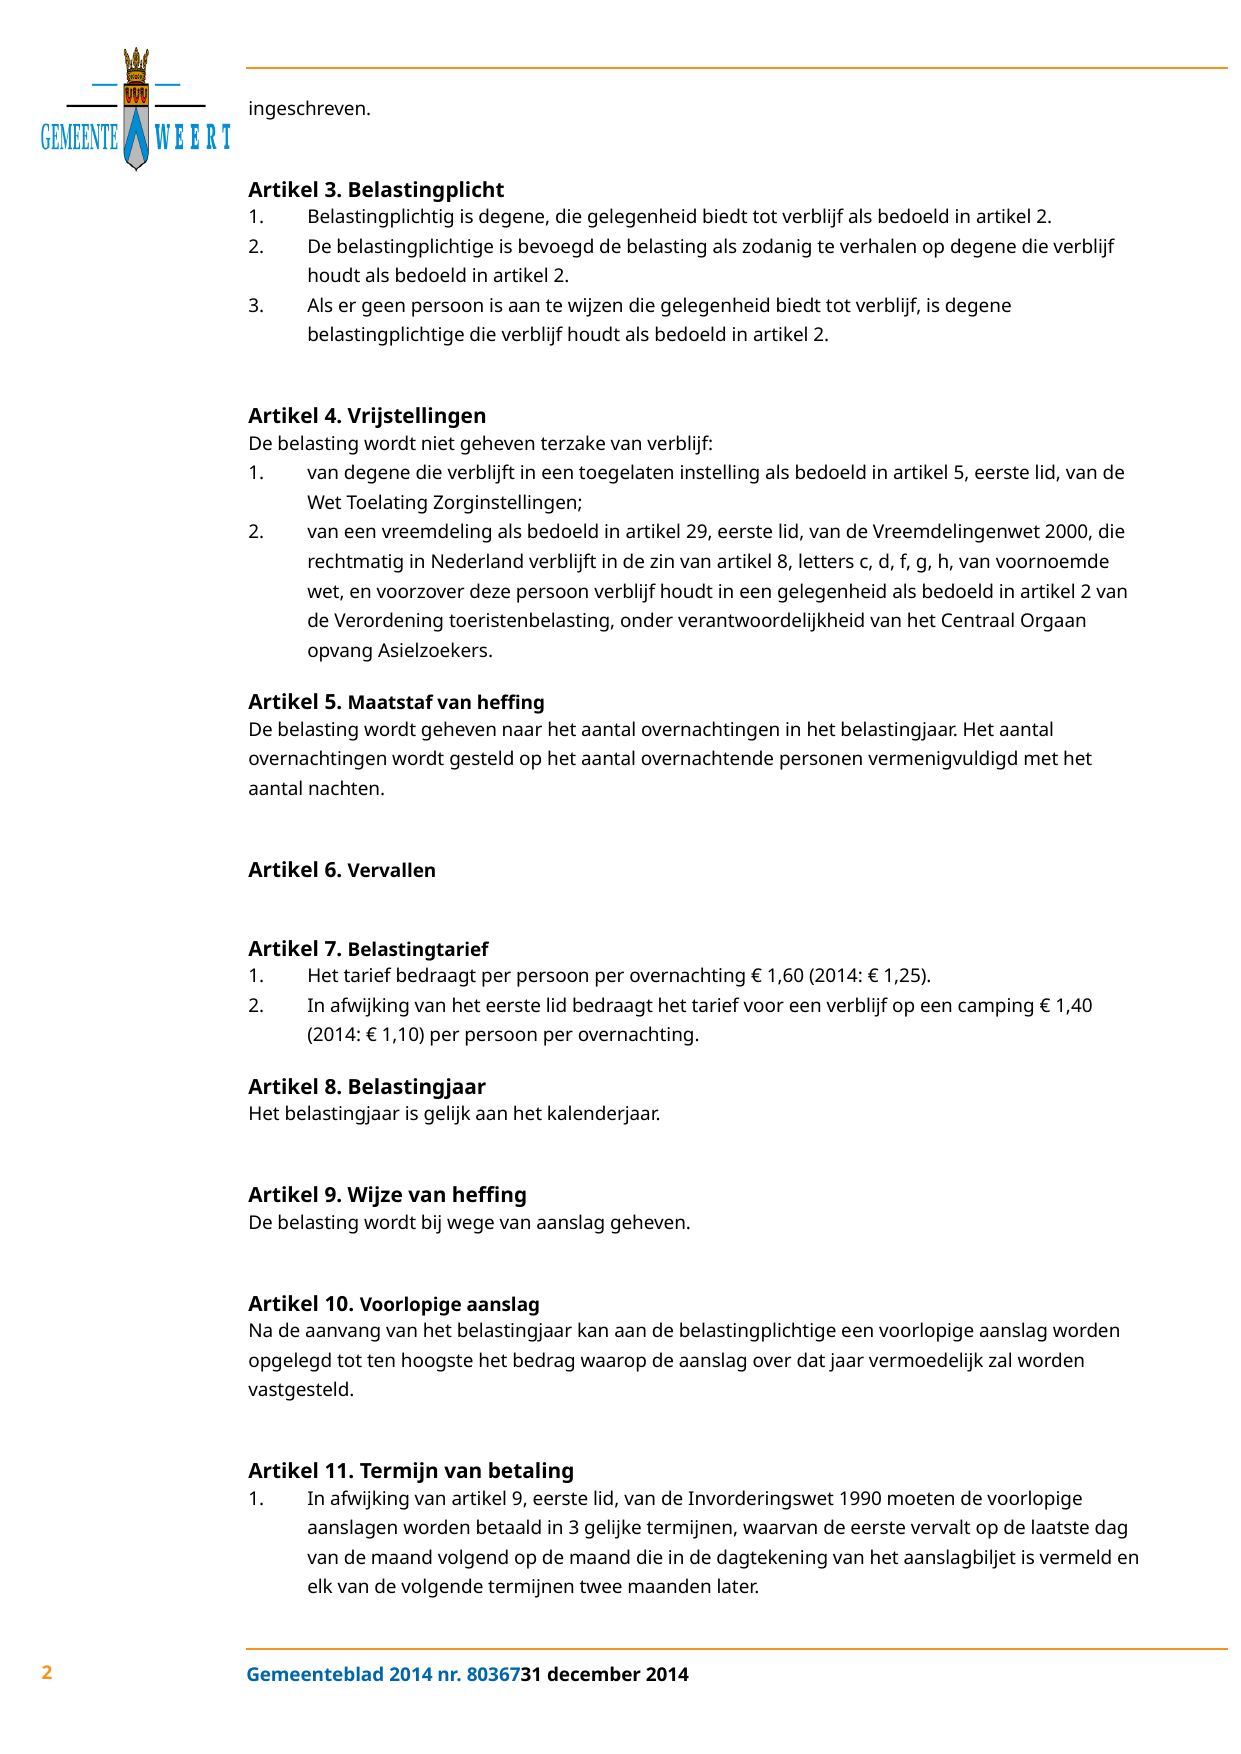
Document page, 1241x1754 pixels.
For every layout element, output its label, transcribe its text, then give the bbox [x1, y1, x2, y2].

text Artikel 3. Belastingplicht [248, 175, 1152, 203]
text Artikel 11. Termijn van betaling [248, 1456, 1152, 1485]
text Artikel 9. Wijze van heffing [248, 1180, 1152, 1209]
text Het belastingjaar is gelijk aan het kalenderjaar. [248, 1100, 1152, 1126]
list van een vreemdeling als bedoeld in artikel 29, eerste lid, van de Vreemdelingenwet 2000, die rechtmatig in Nederland verblijft in de zin van artikel 8, letters c, d, f, g, h, van voornoemde wet, en voorzover deze persoon verblijf houdt in een gelegenheid als bedoeld in artikel 2 van de Verordening toeristenbelasting, onder verantwoordelijkheid van het Centraal Orgaan opvang Asielzoekers. [248, 519, 1152, 663]
list Belastingplichtig is degene, die gelegenheid biedt tot verblijf als bedoeld in artikel 2. [248, 203, 1152, 229]
text Artikel 4. Vrijstellingen [248, 402, 1152, 430]
list van degene die verblijft in een toegelaten instelling als bedoeld in artikel 5, eerste lid, van de Wet Toelating Zorginstellingen; [248, 459, 1152, 515]
list Het tarief bedraagt per persoon per overnachting € 1,60 (2014: € 1,25). [248, 962, 1152, 988]
text Artikel 5. Maatstaf van heffing [248, 687, 1152, 716]
list De belastingplichtige is bevoegd de belasting als zodanig te verhalen op degene die verblijf houdt als bedoeld in artikel 2. [248, 233, 1152, 288]
text ingeschreven. [248, 95, 1152, 121]
text De belasting wordt geheven naar het aantal overnachtingen in het belastingjaar. Het aantal overnachtingen wordt gesteld op het aantal overnachtende personen vermenigvuldigd met het aantal nachten. [248, 716, 1152, 801]
list In afwijking van artikel 9, eerste lid, van de Invorderingswet 1990 moeten de voorlopige aanslagen worden betaald in 3 gelijke termijnen, waarvan de eerste vervalt op de laatste dag van de maand volgend op de maand die in de dagtekening van het aanslagbiljet is vermeld en elk van de volgende termijnen twee maanden later. [248, 1485, 1152, 1599]
list In afwijking van het eerste lid bedraagt het tarief voor een verblijf op een camping € 1,40 (2014: € 1,10) per persoon per overnachting. [248, 992, 1152, 1047]
picture [41, 47, 231, 172]
text Artikel 7. Belastingtarief [248, 934, 1152, 962]
text Artikel 10. Voorlopige aanslag [248, 1289, 1152, 1317]
text Artikel 6. Vervallen [248, 855, 1152, 883]
text Na de aanvang van het belastingjaar kan aan de belastingplichtige een voorlopige aanslag worden opgelegd tot ten hoogste het bedrag waarop de aanslag over dat jaar vermoedelijk zal worden vastgesteld. [248, 1317, 1152, 1402]
text De belasting wordt bij wege van aanslag geheven. [248, 1209, 1152, 1234]
list Als er geen persoon is aan te wijzen die gelegenheid biedt tot verblijf, is degene belastingplichtige die verblijf houdt als bedoeld in artikel 2. [248, 292, 1152, 347]
text De belasting wordt niet geheven terzake van verblijf: [248, 430, 1152, 456]
text Artikel 8. Belastingjaar [248, 1072, 1152, 1100]
